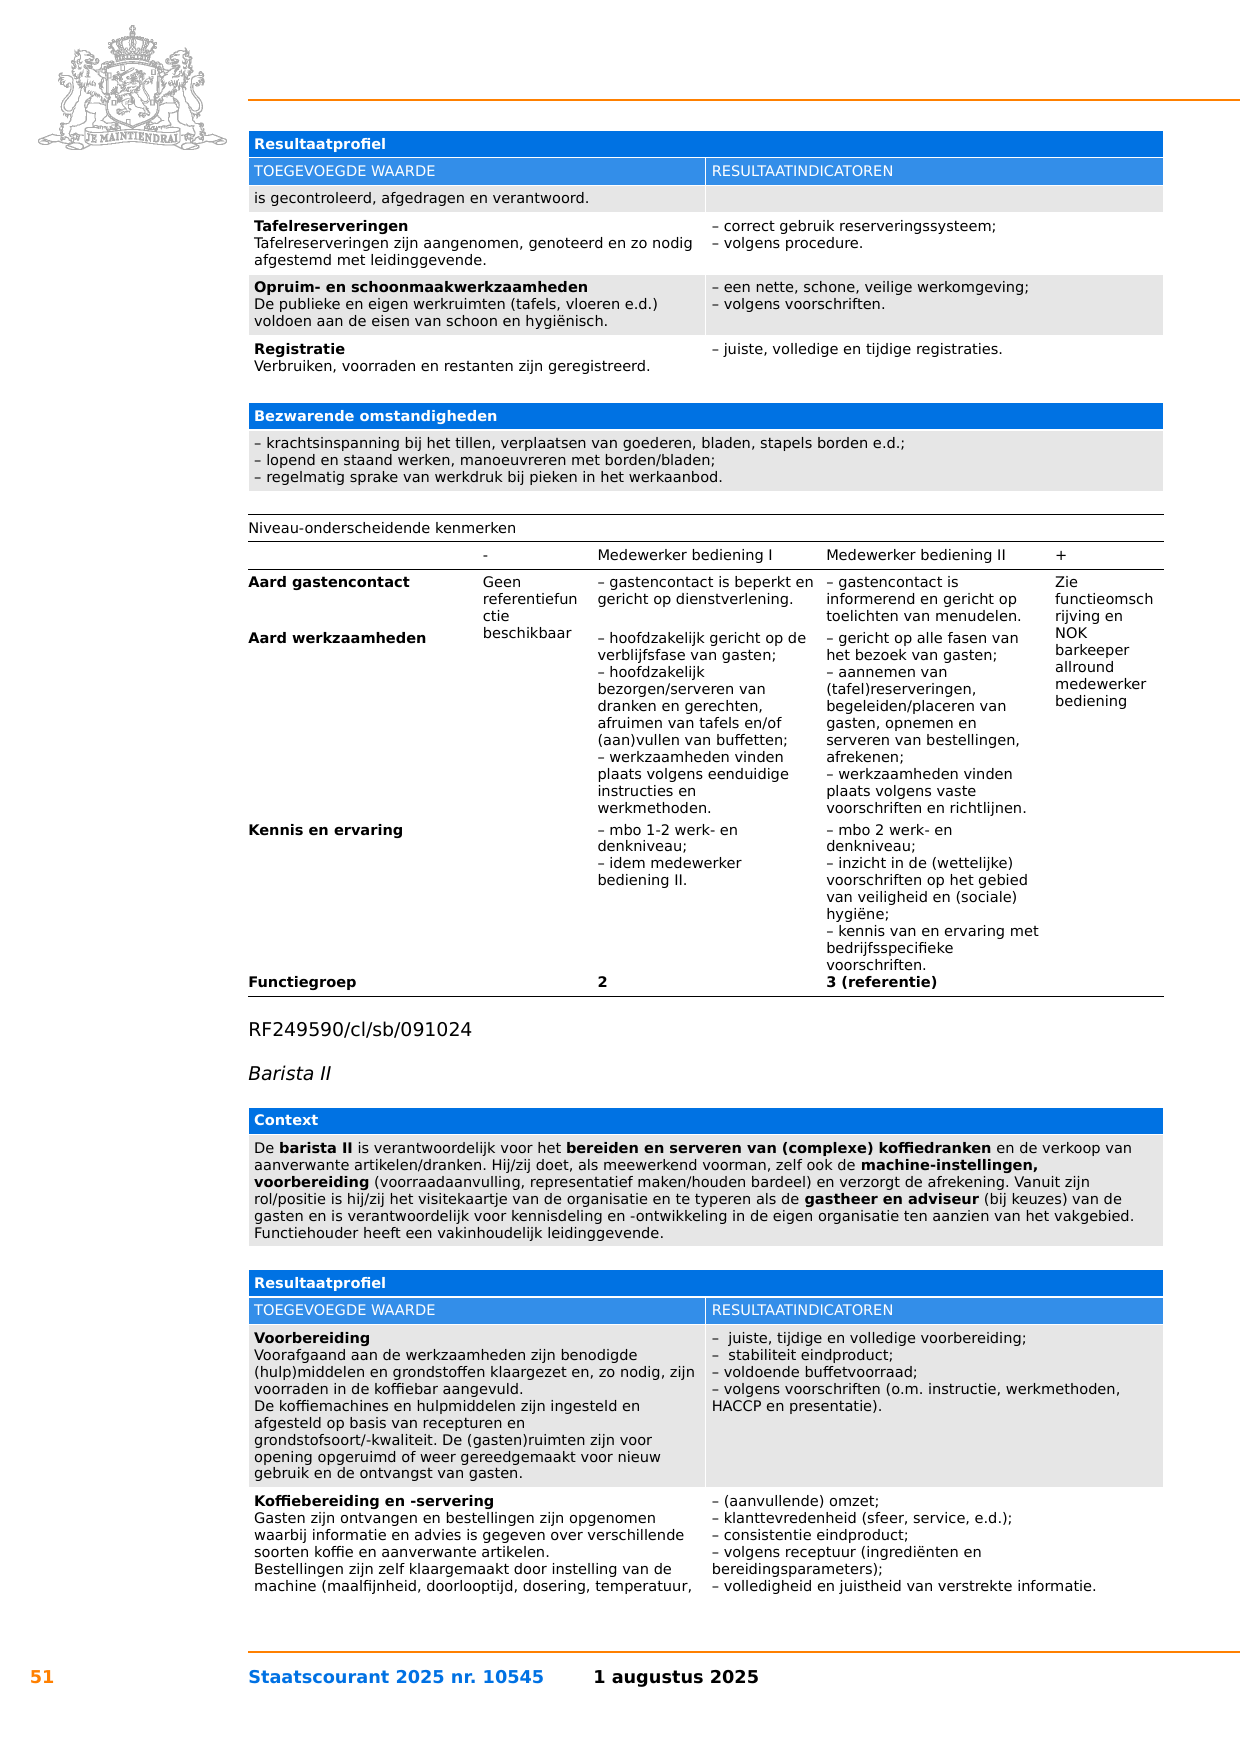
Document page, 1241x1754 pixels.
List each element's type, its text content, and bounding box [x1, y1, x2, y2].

table_cell Aard gastencontact [248, 570, 477, 625]
table_cell Medewerker bediening II [820, 542, 1049, 568]
table_cell Functiegroep [248, 974, 477, 996]
table_header Resultaatprofiel [249, 1270, 1163, 1296]
table_header Resultaatprofiel [249, 131, 1163, 157]
table_cell Registratie Verbruiken, voorraden en restanten zijn geregistreerd. [249, 336, 705, 379]
table_cell – juiste, volledige en tijdige registraties. [706, 336, 1163, 379]
table_cell 3 (referentie) [820, 974, 1049, 996]
table_cell is gecontroleerd, afgedragen en verantwoord. [249, 186, 705, 212]
table_header Context [249, 1108, 1163, 1134]
table_cell RESULTAATINDICATOREN [706, 1298, 1163, 1324]
table_cell – krachtsinspanning bij het tillen, verplaatsen van goederen, bladen, stapels borden e.d.; – lopend en staand werken, manoeuvreren met borden/bladen; – regelmatig sprake van werkdruk bij pieken in het werkaanbod. [249, 431, 1163, 491]
table_cell – gericht op alle fasen van het bezoek van gasten; – aannemen van (tafel)reserveringen, begeleiden/placeren van gasten, opnemen en serveren van bestellingen, afrekenen; – werkzaamheden vinden plaats volgens vaste voorschriften en richtlijnen. [820, 625, 1049, 817]
table_cell Tafelreserveringen Tafelreserveringen zijn aangenomen, genoteerd en zo nodig afgestemd met leidinggevende. [249, 213, 705, 273]
table_cell [477, 974, 591, 996]
table_cell De barista II is verantwoordelijk voor het bereiden en serveren van (complexe) koffiedranken en de verkoop van aanverwante artikelen/dranken. Hij/zij doet, als meewerkend voorman, zelf ook de machine-instellingen, voorbereiding (voorraadaanvulling, representatief maken/houden bardeel) en verzorgt de afrekening. Vanuit zijn rol/positie is hij/zij het visitekaartje van de organisatie en te typeren als de gastheer en adviseur (bij keuzes) van de gasten en is verantwoordelijk voor kennisdeling en -ontwikkeling in de eigen organisatie ten aanzien van het vakgebied. Functiehouder heeft een vakinhoudelijk leidinggevende. [249, 1135, 1163, 1246]
table_cell [1049, 974, 1163, 996]
table_cell – mbo 1-2 werk- en denkniveau; – idem medewerker bediening II. [591, 817, 820, 974]
table_cell – een nette, schone, veilige werkomgeving; – volgens voorschriften. [706, 275, 1163, 335]
table_cell – juiste, tijdige en volledige voorbereiding; – stabiliteit eindproduct; – voldoende buffetvoorraad; – volgens voorschriften (o.m. instructie, werkmethoden, HACCP en presentatie). [706, 1325, 1163, 1487]
table_cell Medewerker bediening I [591, 542, 820, 568]
table_cell - [477, 542, 591, 568]
table_cell – gastencontact is informerend en gericht op toelichten van menudelen. [820, 570, 1049, 625]
table_header Niveau-onderscheidende kenmerken [248, 515, 1163, 541]
table_cell Zie functieomschrijving en NOK barkeeper allround medewerker bediening [1049, 570, 1163, 974]
table_cell [706, 186, 1163, 212]
table_cell + [1049, 542, 1163, 568]
table_cell Aard werkzaamheden [248, 625, 477, 817]
table_header Bezwarende omstandigheden [249, 403, 1163, 429]
table_cell [248, 542, 477, 568]
table_cell Geen referentiefunctie beschikbaar [477, 570, 591, 974]
table_cell Opruim- en schoonmaakwerkzaamheden De publieke en eigen werkruimten (tafels, vloeren e.d.) voldoen aan de eisen van schoon en hygiënisch. [249, 275, 705, 335]
picture [38, 25, 227, 150]
text RF249590/cl/sb/091024 [248, 1019, 1163, 1041]
table_cell TOEGEVOEGDE WAARDE [249, 158, 705, 185]
table_cell – mbo 2 werk- en denkniveau; – inzicht in de (wettelijke) voorschriften op het gebied van veiligheid en (sociale) hygiëne; – kennis van en ervaring met bedrijfsspecifieke voorschriften. [820, 817, 1049, 974]
table_cell Koffiebereiding en -servering Gasten zijn ontvangen en bestellingen zijn opgenomen waarbij informatie en advies is gegeven over verschillende soorten koffie en aanverwante artikelen. Bestellingen zijn zelf klaargemaakt door instelling van de machine (maalfijnheid, doorlooptijd, dosering, temperatuur, [249, 1488, 705, 1599]
table_cell – hoofdzakelijk gericht op de verblijfsfase van gasten; – hoofdzakelijk bezorgen/serveren van dranken en gerechten, afruimen van tafels en/of (aan)vullen van buffetten; – werkzaamheden vinden plaats volgens eenduidige instructies en werkmethoden. [591, 625, 820, 817]
table_cell – gastencontact is beperkt en gericht op dienstverlening. [591, 570, 820, 625]
subtitle Barista II [248, 1063, 1163, 1084]
table_cell Kennis en ervaring [248, 817, 477, 974]
table_cell TOEGEVOEGDE WAARDE [249, 1298, 705, 1324]
table_cell Voorbereiding Voorafgaand aan de werkzaamheden zijn benodigde (hulp)middelen en grondstoffen klaargezet en, zo nodig, zijn voorraden in de koffiebar aangevuld. De koffiemachines en hulpmiddelen zijn ingesteld en afgesteld op basis van recepturen en grondstofsoort/‑kwaliteit. De (gasten)ruimten zijn voor opening opgeruimd of weer gereedgemaakt voor nieuw gebruik en de ontvangst van gasten. [249, 1325, 705, 1487]
table_cell – correct gebruik reserveringssysteem; – volgens procedure. [706, 213, 1163, 273]
table_cell RESULTAATINDICATOREN [706, 158, 1163, 185]
table_cell 2 [591, 974, 820, 996]
table_cell – (aanvullende) omzet; – klanttevredenheid (sfeer, service, e.d.); – consistentie eindproduct; – volgens receptuur (ingrediënten en bereidingsparameters); – volledigheid en juistheid van verstrekte informatie. [706, 1488, 1163, 1599]
